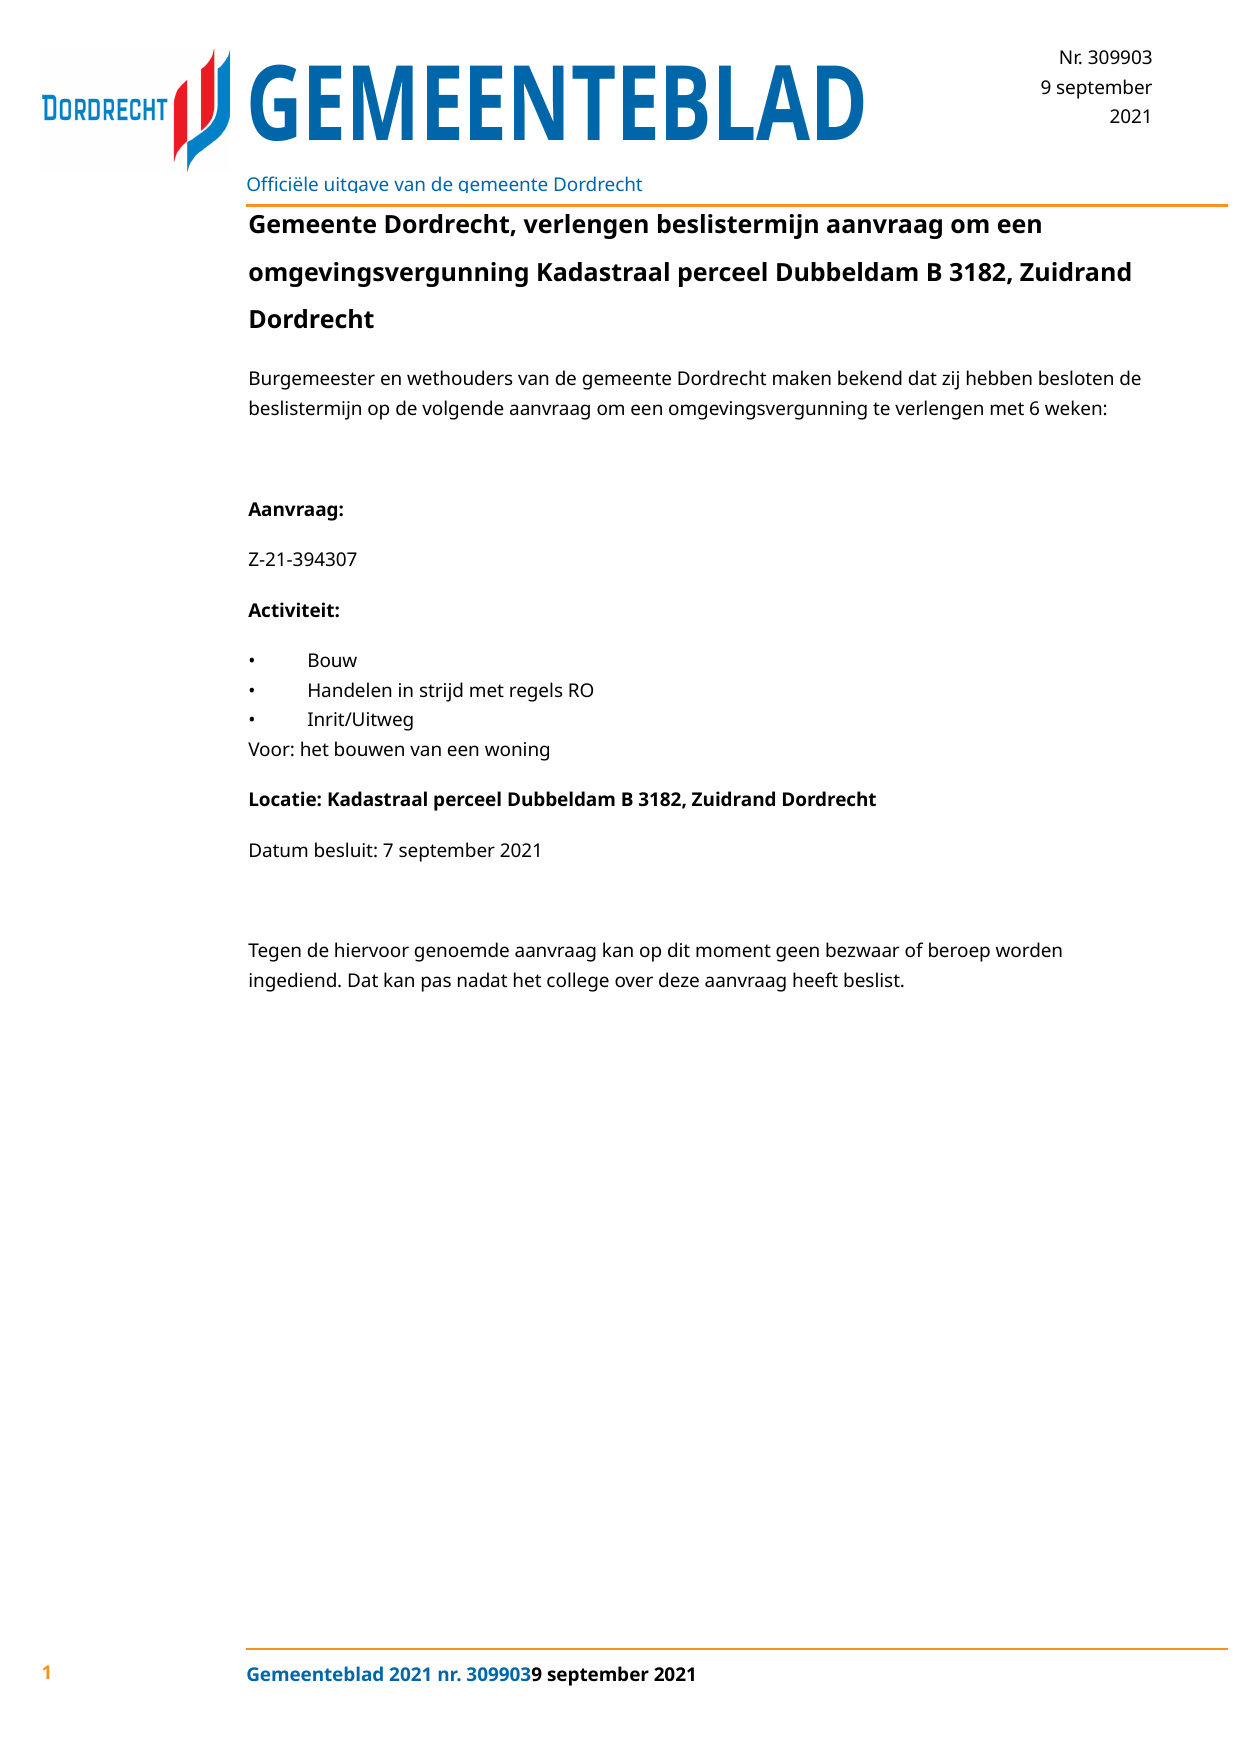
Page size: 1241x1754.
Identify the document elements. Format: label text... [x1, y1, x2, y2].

text Tegen de hiervoor genoemde aanvraag kan op dit moment geen bezwaar of beroep worden ingediend. Dat kan pas nadat het college over deze aanvraag heeft beslist. [248, 938, 1152, 993]
list Handelen in strijd met regels RO [248, 677, 1152, 702]
text Gemeente Dordrecht, verlengen beslistermijn aanvraag om een omgevingsvergunning Kadastraal perceel Dubbeldam B 3182, Zuidrand Dordrecht [248, 207, 1152, 336]
text Z-21-394307 [248, 546, 1152, 572]
text Aanvraag: [248, 496, 1152, 522]
text Voor: het bouwen van een woning [248, 736, 1152, 762]
picture [41, 47, 231, 172]
text Datum besluit: 7 september 2021 [248, 837, 1152, 862]
text Locatie: Kadastraal perceel Dubbeldam B 3182, Zuidrand Dordrecht [248, 786, 1152, 812]
text Activiteit: [248, 597, 1152, 622]
text Burgemeester en wethouders van de gemeente Dordrecht maken bekend dat zij hebben besloten de beslistermijn op de volgende aanvraag om een omgevingsvergunning te verlengen met 6 weken: [248, 366, 1152, 421]
list Inrit/Uitweg [248, 706, 1152, 732]
list Bouw [248, 647, 1152, 673]
